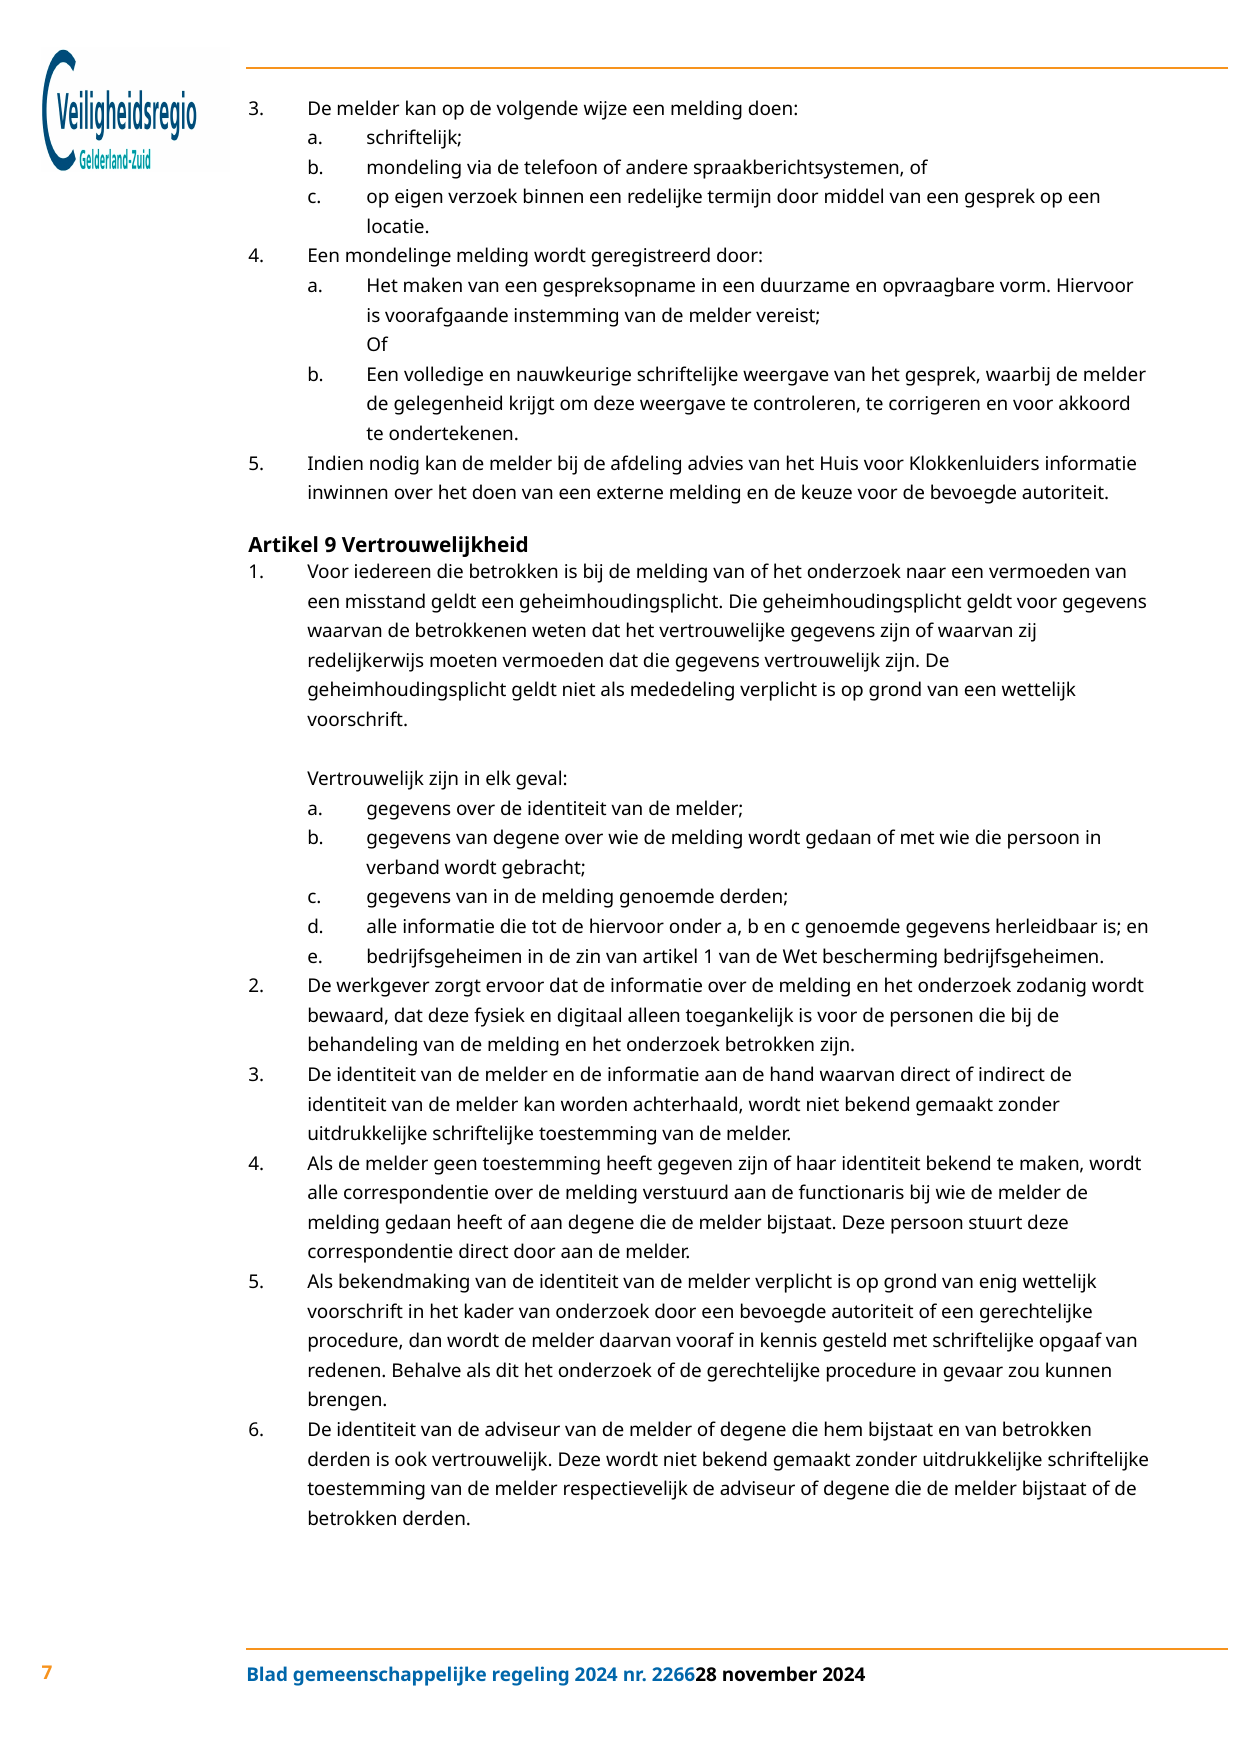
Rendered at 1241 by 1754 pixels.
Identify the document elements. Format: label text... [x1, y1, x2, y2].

list De melder kan op de volgende wijze een melding doen: [248, 95, 1152, 121]
list Voor iedereen die betrokken is bij de melding van of het onderzoek naar een vermoeden van een misstand geldt een geheimhoudingsplicht. Die geheimhoudingsplicht geldt voor gegevens waarvan de betrokkenen weten dat het vertrouwelijke gegevens zijn of waarvan zij redelijkerwijs moeten vermoeden dat die gegevens vertrouwelijk zijn. De geheimhoudingsplicht geldt niet als mededeling verplicht is op grond van een wettelijk voorschrift. [248, 558, 1152, 732]
list gegevens van degene over wie de melding wordt gedaan of met wie die persoon in verband wordt gebracht; [307, 824, 1152, 880]
list Als bekendmaking van de identiteit van de melder verplicht is op grond van enig wettelijk voorschrift in het kader van onderzoek door een bevoegde autoriteit of een gerechtelijke procedure, dan wordt de melder daarvan vooraf in kennis gesteld met schriftelijke opgaaf van redenen. Behalve als dit het onderzoek of de gerechtelijke procedure in gevaar zou kunnen brengen. [248, 1268, 1152, 1412]
list mondeling via de telefoon of andere spraakberichtsystemen, of [307, 154, 1152, 180]
text Artikel 9 Vertrouwelijkheid [248, 530, 1152, 558]
list gegevens van in de melding genoemde derden; [307, 884, 1152, 909]
list alle informatie die tot de hiervoor onder a, b en c genoemde gegevens herleidbaar is; en [307, 913, 1152, 939]
list Vertrouwelijk zijn in elk geval: [248, 765, 1152, 791]
list De identiteit van de adviseur van de melder of degene die hem bijstaat en van betrokken derden is ook vertrouwelijk. Deze wordt niet bekend gemaakt zonder uitdrukkelijke schriftelijke toestemming van de melder respectievelijk de adviseur of degene die de melder bijstaat of de betrokken derden. [248, 1416, 1152, 1531]
list Als de melder geen toestemming heeft gegeven zijn of haar identiteit bekend te maken, wordt alle correspondentie over de melding verstuurd aan de functionaris bij wie de melder de melding gedaan heeft of aan degene die de melder bijstaat. Deze persoon stuurt deze correspondentie direct door aan de melder. [248, 1150, 1152, 1264]
list Een volledige en nauwkeurige schriftelijke weergave van het gesprek, waarbij de melder de gelegenheid krijgt om deze weergave te controleren, te corrigeren en voor akkoord te ondertekenen. [307, 361, 1152, 446]
list Of [307, 331, 1152, 357]
list op eigen verzoek binnen een redelijke termijn door middel van een gesprek op een locatie. [307, 183, 1152, 239]
list Indien nodig kan de melder bij de afdeling advies van het Huis voor Klokkenluiders informatie inwinnen over het doen van een externe melding en de keuze voor de bevoegde autoriteit. [248, 450, 1152, 505]
list De identiteit van de melder en de informatie aan de hand waarvan direct of indirect de identiteit van de melder kan worden achterhaald, wordt niet bekend gemaakt zonder uitdrukkelijke schriftelijke toestemming van de melder. [248, 1061, 1152, 1146]
list bedrijfsgeheimen in de zin van artikel 1 van de Wet bescherming bedrijfsgeheimen. [307, 943, 1152, 968]
list Een mondelinge melding wordt geregistreerd door: [248, 243, 1152, 268]
list De werkgever zorgt ervoor dat de informatie over de melding en het onderzoek zodanig wordt bewaard, dat deze fysiek en digitaal alleen toegankelijk is voor de personen die bij de behandeling van de melding en het onderzoek betrokken zijn. [248, 972, 1152, 1057]
list Het maken van een gespreksopname in een duurzame en opvraagbare vorm. Hiervoor is voorafgaande instemming van de melder vereist; [307, 272, 1152, 328]
list gegevens over de identiteit van de melder; [307, 795, 1152, 821]
list schriftelijk; [307, 124, 1152, 150]
picture [41, 47, 231, 172]
